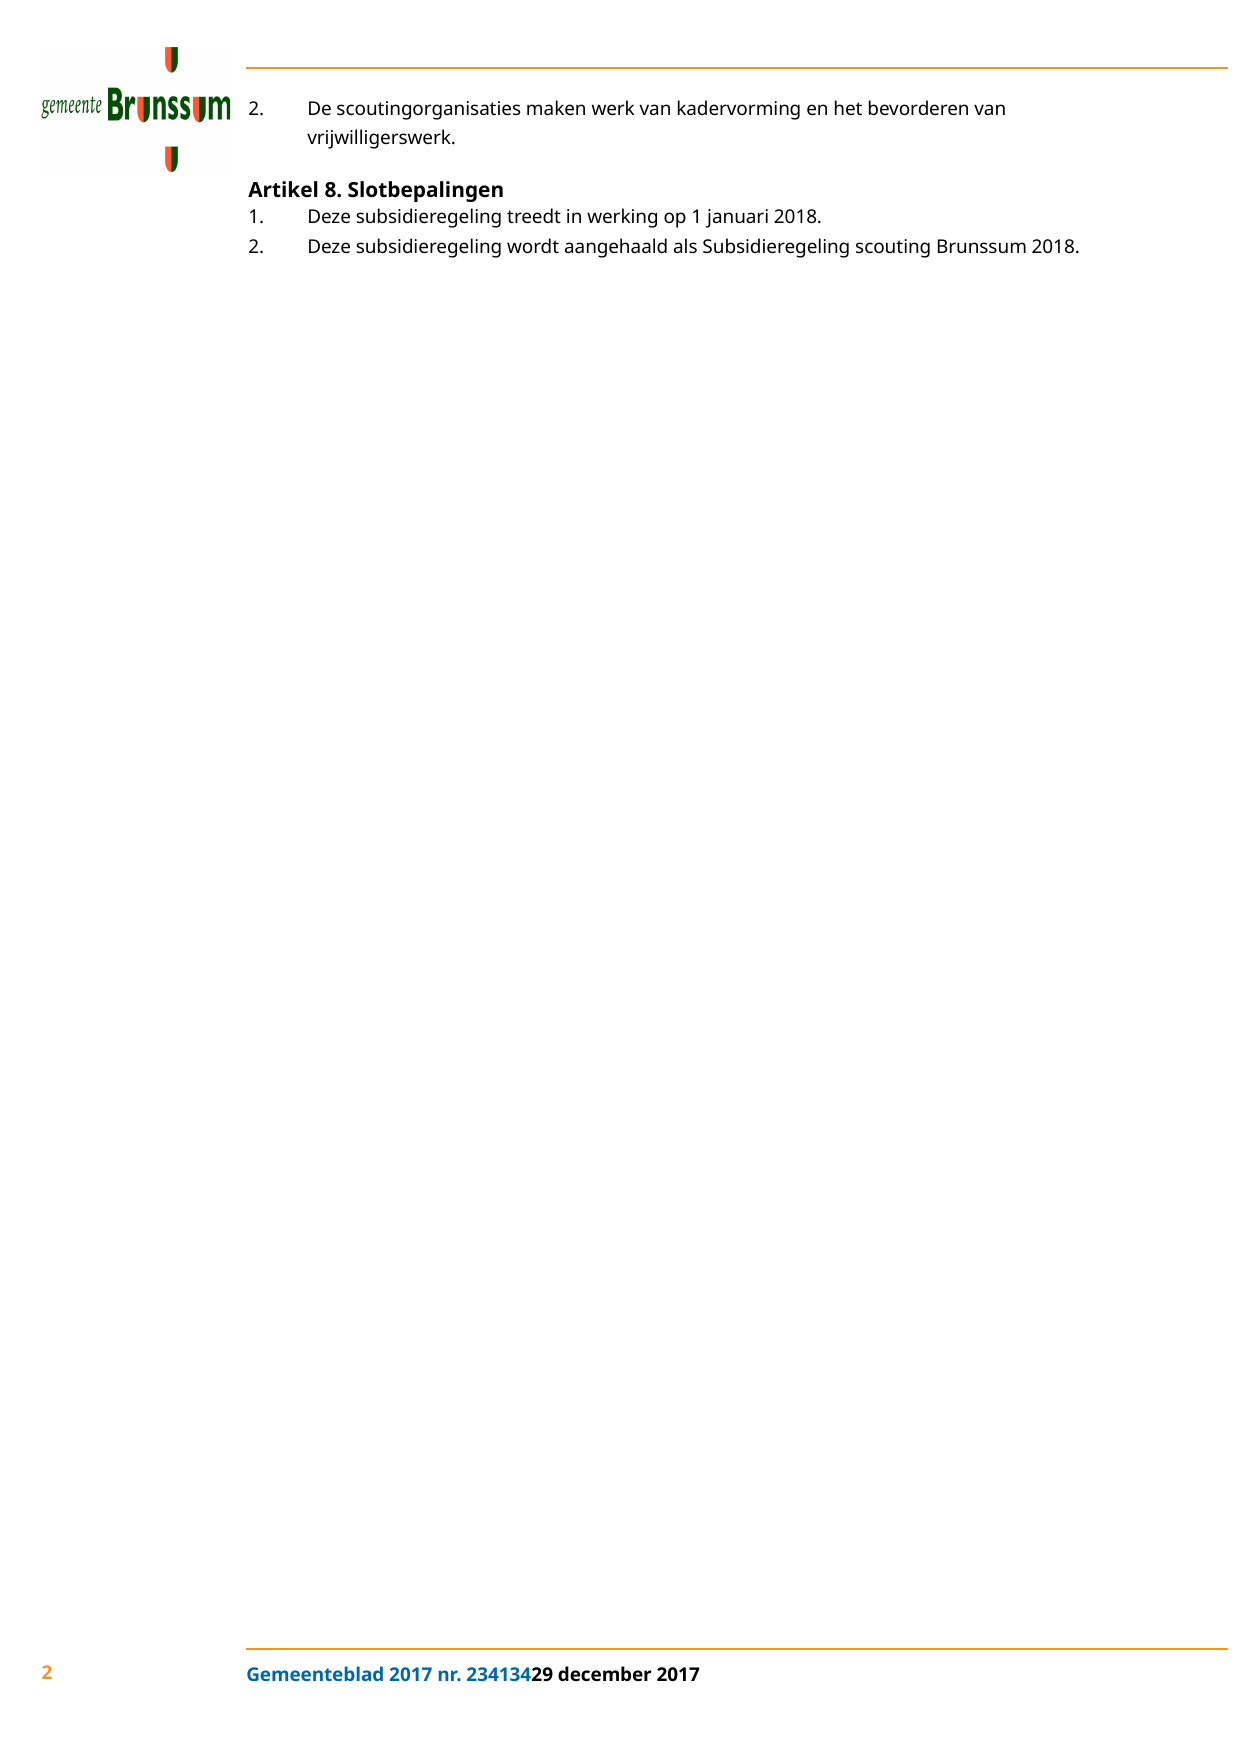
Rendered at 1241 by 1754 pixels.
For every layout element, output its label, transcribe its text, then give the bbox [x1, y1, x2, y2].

picture [41, 47, 231, 172]
list Deze subsidieregeling treedt in werking op 1 januari 2018. [248, 203, 1152, 229]
text Artikel 8. Slotbepalingen [248, 175, 1152, 203]
list De scoutingorganisaties maken werk van kadervorming en het bevorderen van vrijwilligerswerk. [248, 95, 1152, 150]
list Deze subsidieregeling wordt aangehaald als Subsidieregeling scouting Brunssum 2018. [248, 233, 1152, 258]
